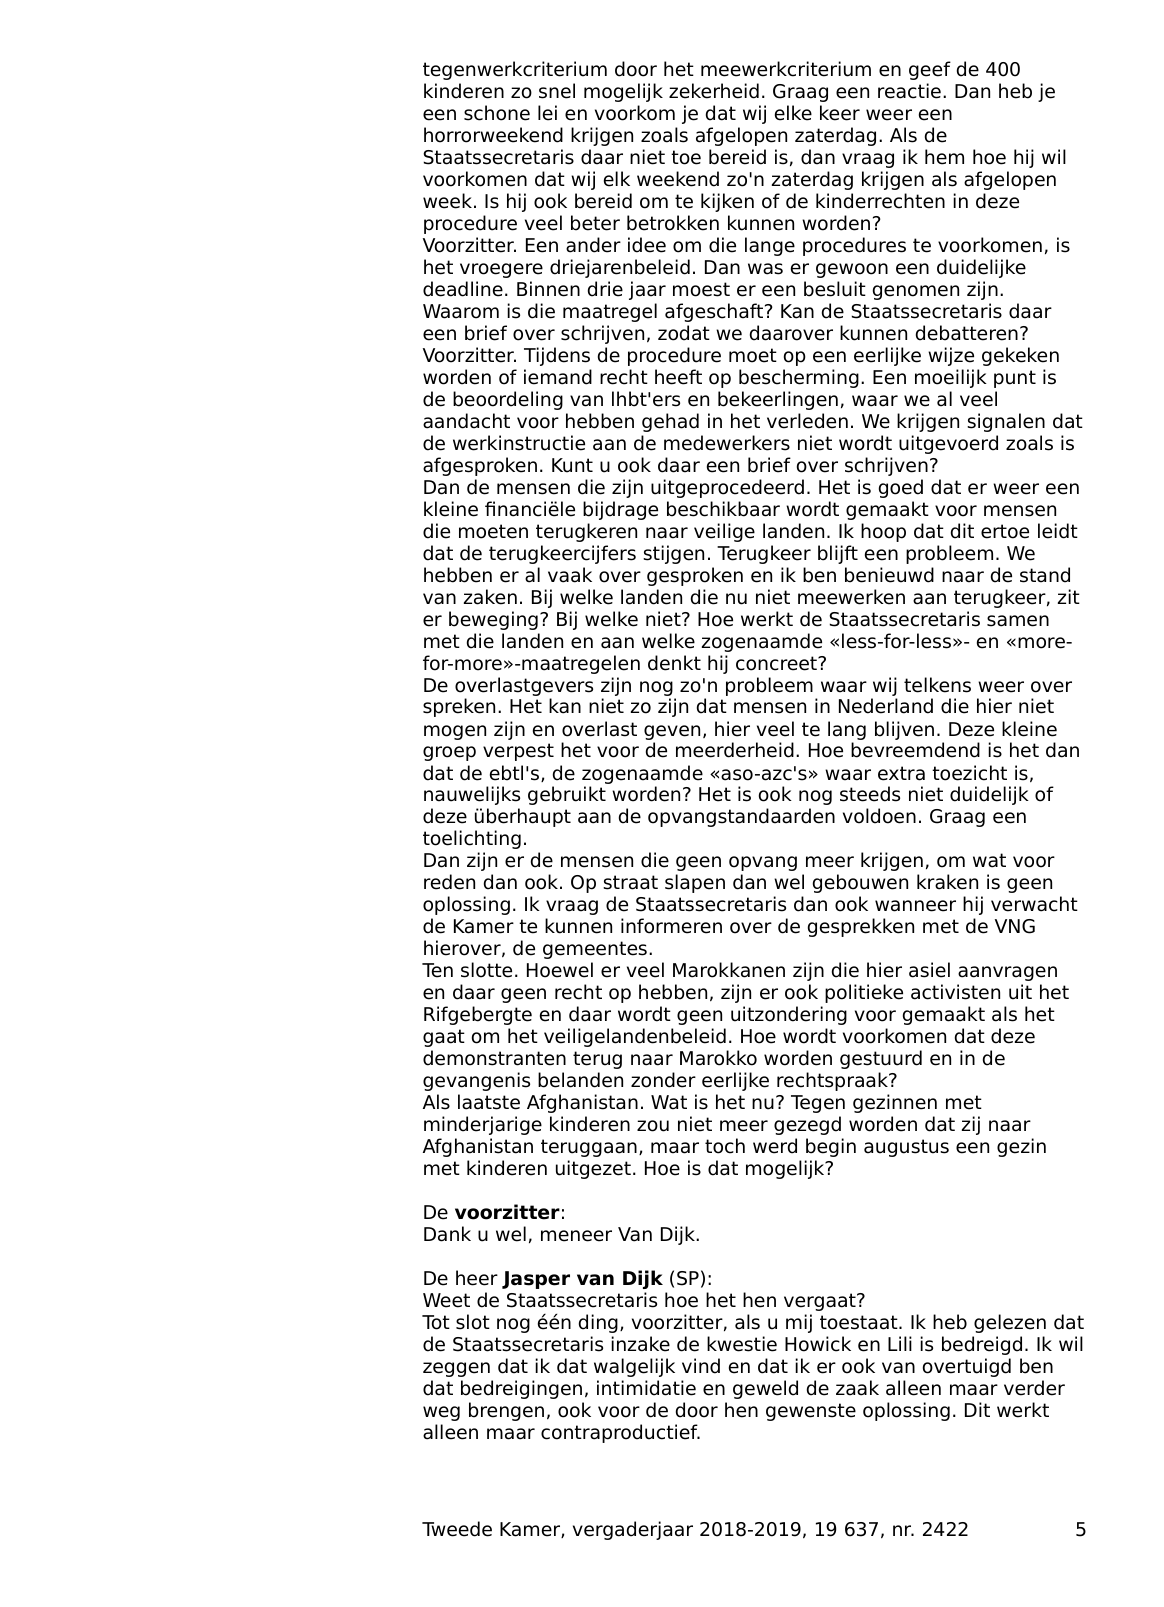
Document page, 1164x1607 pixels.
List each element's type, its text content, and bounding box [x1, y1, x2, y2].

text tegenwerkcriterium door het meewerkcriterium en geef de 400 kinderen zo snel mogelijk zekerheid. Graag een reactie. Dan heb je een schone lei en voorkom je dat wij elke keer weer een horrorweekend krijgen zoals afgelopen zaterdag. Als de Staatssecretaris daar niet toe bereid is, dan vraag ik hem hoe hij wil voorkomen dat wij elk weekend zo'n zaterdag krijgen als afgelopen week. Is hij ook bereid om te kijken of de kinderrechten in deze procedure veel beter betrokken kunnen worden? [422, 59, 1087, 235]
text Dan de mensen die zijn uitgeprocedeerd. Het is goed dat er weer een kleine financiële bijdrage beschikbaar wordt gemaakt voor mensen die moeten terugkeren naar veilige landen. Ik hoop dat dit ertoe leidt dat de terugkeercijfers stijgen. Terugkeer blijft een probleem. We hebben er al vaak over gesproken en ik ben benieuwd naar de stand van zaken. Bij welke landen die nu niet meewerken aan terugkeer, zit er beweging? Bij welke niet? Hoe werkt de Staatssecretaris samen met die landen en aan welke zogenaamde «less-for-less»- en «more-for-more»-maatregelen denkt hij concreet? [422, 477, 1087, 674]
text Voorzitter. Tijdens de procedure moet op een eerlijke wijze gekeken worden of iemand recht heeft op bescherming. Een moeilijk punt is de beoordeling van lhbt'ers en bekeerlingen, waar we al veel aandacht voor hebben gehad in het verleden. We krijgen signalen dat de werkinstructie aan de medewerkers niet wordt uitgevoerd zoals is afgesproken. Kunt u ook daar een brief over schrijven? [422, 345, 1087, 477]
text Dan zijn er de mensen die geen opvang meer krijgen, om wat voor reden dan ook. Op straat slapen dan wel gebouwen kraken is geen oplossing. Ik vraag de Staatssecretaris dan ook wanneer hij verwacht de Kamer te kunnen informeren over de gesprekken met de VNG hierover, de gemeentes. [422, 850, 1087, 960]
text De overlastgevers zijn nog zo'n probleem waar wij telkens weer over spreken. Het kan niet zo zijn dat mensen in Nederland die hier niet mogen zijn en overlast geven, hier veel te lang blijven. Deze kleine groep verpest het voor de meerderheid. Hoe bevreemdend is het dan dat de ebtl's, de zogenaamde «aso-azc's» waar extra toezicht is, nauwelijks gebruikt worden? Het is ook nog steeds niet duidelijk of deze überhaupt aan de opvangstandaarden voldoen. Graag een toelichting. [422, 674, 1087, 850]
text De heer Jasper van Dijk (SP): [422, 1268, 1087, 1290]
text Dank u wel, meneer Van Dijk. [422, 1224, 1087, 1246]
text De voorzitter: [422, 1202, 1087, 1224]
text Als laatste Afghanistan. Wat is het nu? Tegen gezinnen met minderjarige kinderen zou niet meer gezegd worden dat zij naar Afghanistan teruggaan, maar toch werd begin augustus een gezin met kinderen uitgezet. Hoe is dat mogelijk? [422, 1092, 1087, 1180]
text Voorzitter. Een ander idee om die lange procedures te voorkomen, is het vroegere driejarenbeleid. Dan was er gewoon een duidelijke deadline. Binnen drie jaar moest er een besluit genomen zijn. Waarom is die maatregel afgeschaft? Kan de Staatssecretaris daar een brief over schrijven, zodat we daarover kunnen debatteren? [422, 235, 1087, 345]
text Weet de Staatssecretaris hoe het hen vergaat? [422, 1290, 1087, 1312]
text Ten slotte. Hoewel er veel Marokkanen zijn die hier asiel aanvragen en daar geen recht op hebben, zijn er ook politieke activisten uit het Rifgebergte en daar wordt geen uitzondering voor gemaakt als het gaat om het veiligelandenbeleid. Hoe wordt voorkomen dat deze demonstranten terug naar Marokko worden gestuurd en in de gevangenis belanden zonder eerlijke rechtspraak? [422, 960, 1087, 1092]
text Tot slot nog één ding, voorzitter, als u mij toestaat. Ik heb gelezen dat de Staatssecretaris inzake de kwestie Howick en Lili is bedreigd. Ik wil zeggen dat ik dat walgelijk vind en dat ik er ook van overtuigd ben dat bedreigingen, intimidatie en geweld de zaak alleen maar verder weg brengen, ook voor de door hen gewenste oplossing. Dit werkt alleen maar contraproductief. [422, 1312, 1087, 1444]
